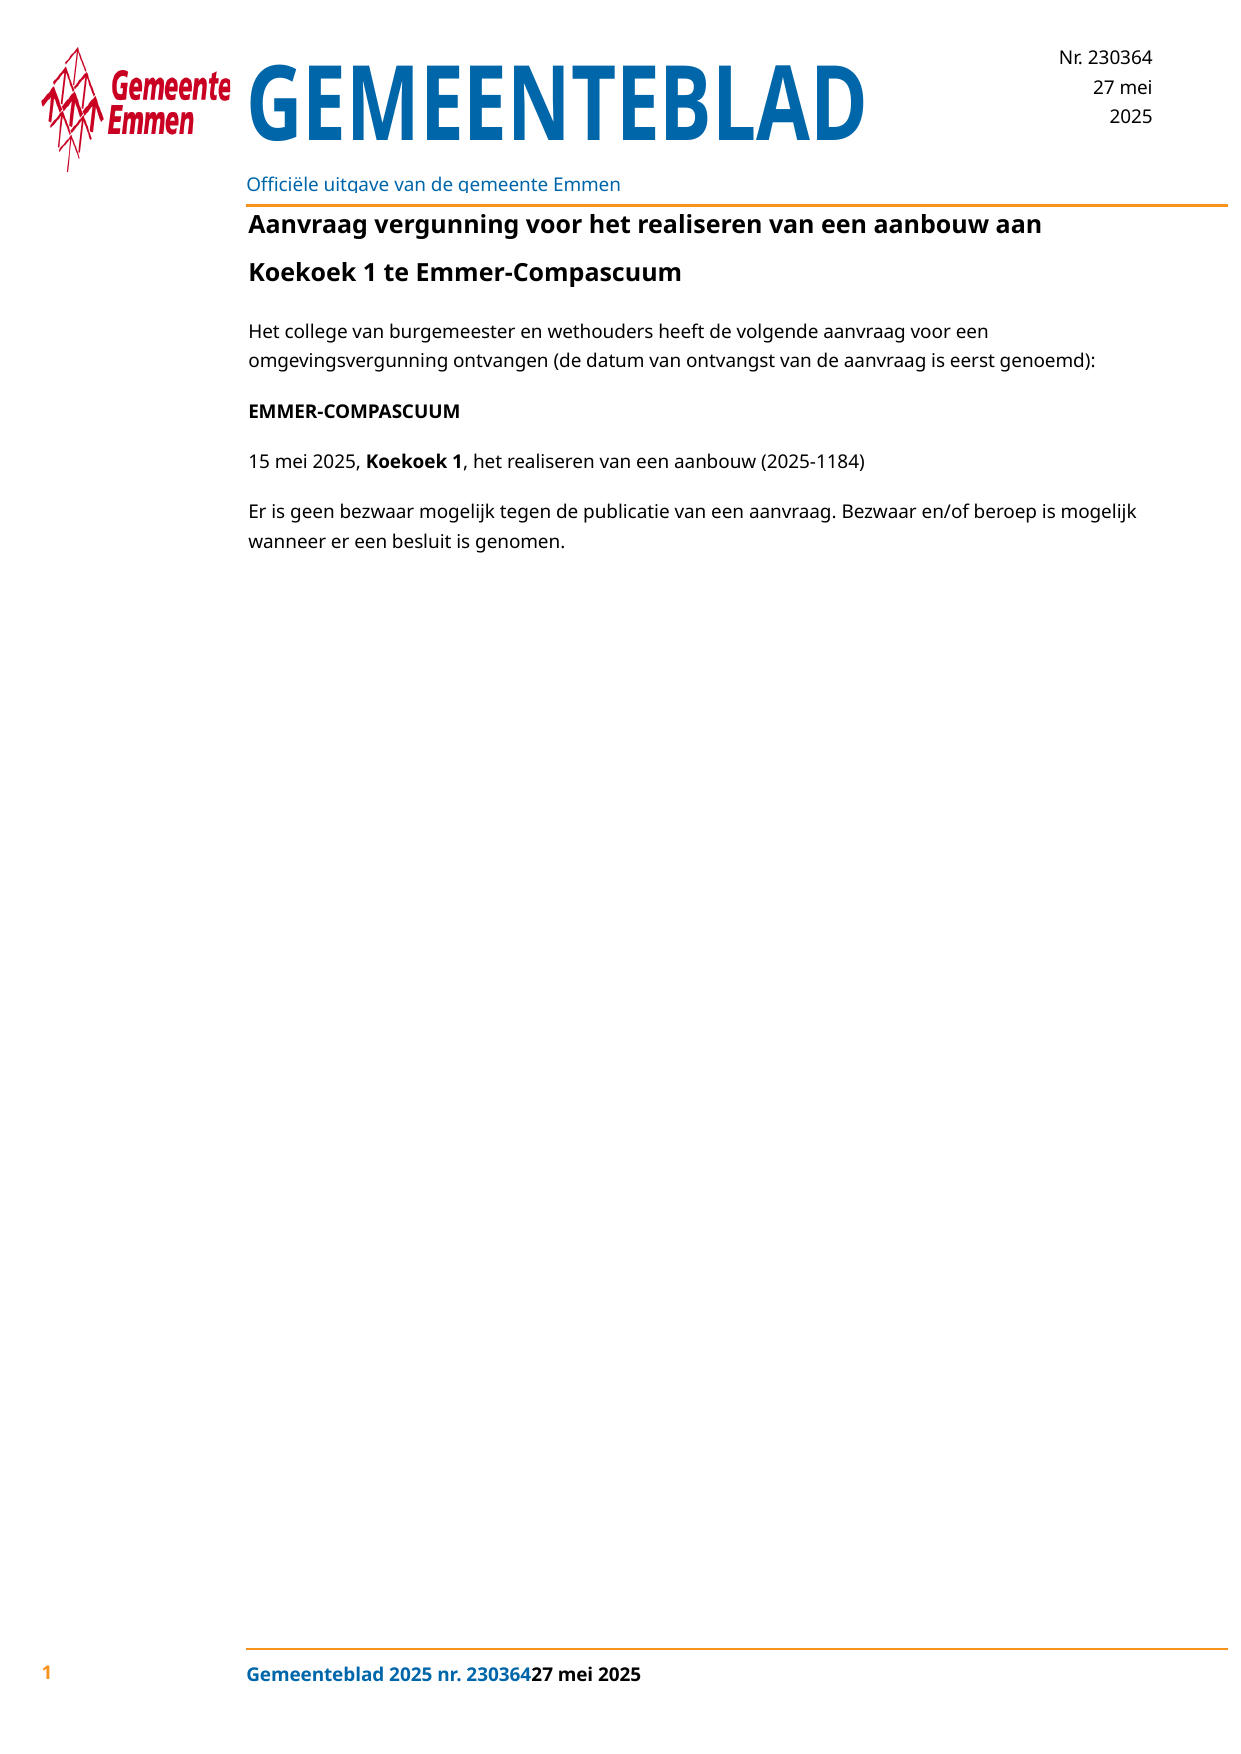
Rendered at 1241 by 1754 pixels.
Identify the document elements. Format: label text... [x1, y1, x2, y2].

text EMMER-COMPASCUUM [248, 398, 1152, 424]
picture [41, 47, 231, 172]
text 15 mei 2025, Koekoek 1, het realiseren van een aanbouw (2025-1184) [248, 448, 1152, 474]
text Aanvraag vergunning voor het realiseren van een aanbouw aan Koekoek 1 te Emmer-Compascuum [248, 207, 1152, 288]
text Er is geen bezwaar mogelijk tegen de publicatie van een aanvraag. Bezwaar en/of beroep is mogelijk wanneer er een besluit is genomen. [248, 499, 1152, 554]
text Het college van burgemeester en wethouders heeft de volgende aanvraag voor een omgevingsvergunning ontvangen (de datum van ontvangst van de aanvraag is eerst genoemd): [248, 318, 1152, 373]
